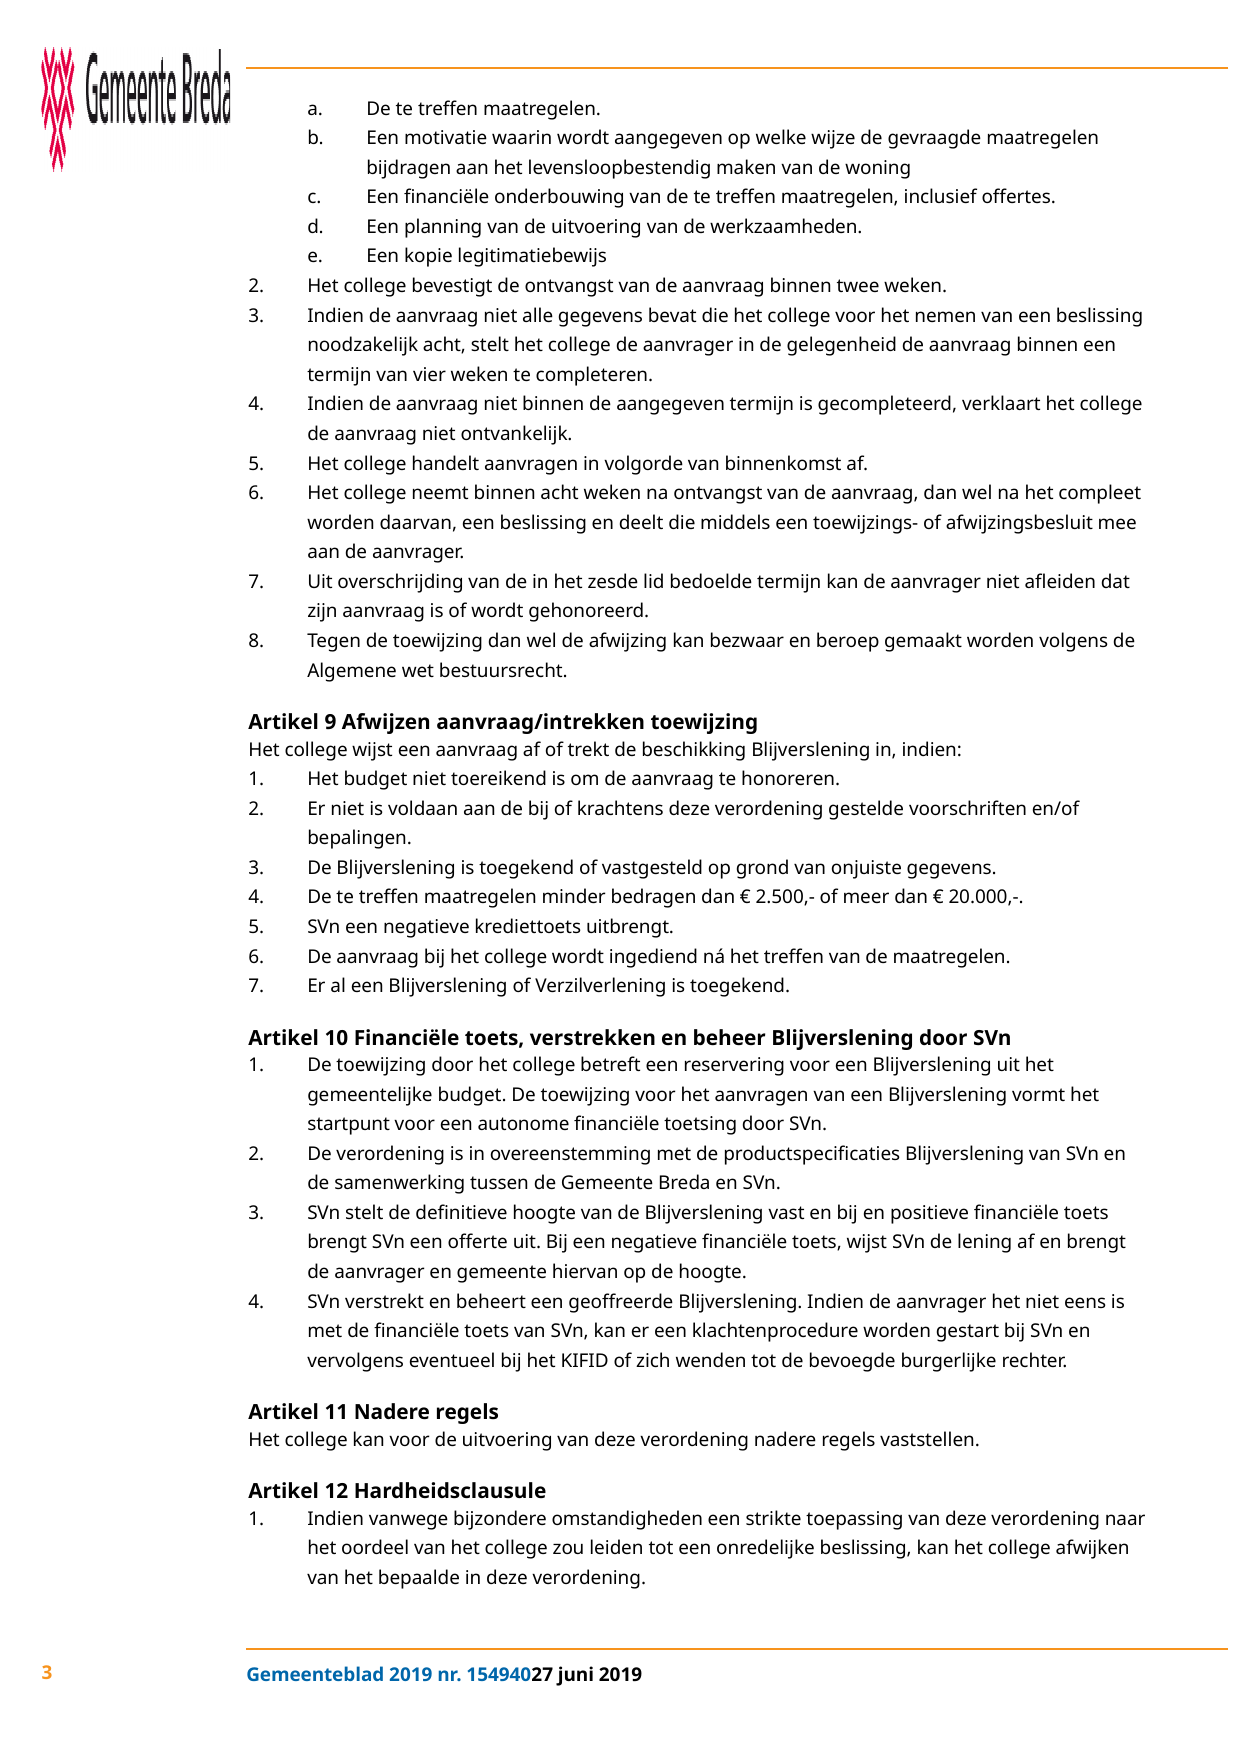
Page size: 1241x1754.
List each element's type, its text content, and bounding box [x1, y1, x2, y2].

list De te treffen maatregelen. [307, 95, 1152, 121]
list SVn stelt de definitieve hoogte van de Blijverslening vast en bij en positieve financiële toets brengt SVn een offerte uit. Bij een negatieve financiële toets, wijst SVn de lening af en brengt de aanvrager en gemeente hiervan op de hoogte. [248, 1199, 1152, 1284]
text Artikel 10 Financiële toets, verstrekken en beheer Blijverslening door SVn [248, 1023, 1152, 1051]
list De toewijzing door het college betreft een reservering voor een Blijverslening uit het gemeentelijke budget. De toewijzing voor het aanvragen van een Blijverslening vormt het startpunt voor een autonome financiële toetsing door SVn. [248, 1051, 1152, 1136]
list Uit overschrijding van de in het zesde lid bedoelde termijn kan de aanvrager niet afleiden dat zijn aanvraag is of wordt gehonoreerd. [248, 568, 1152, 623]
list Tegen de toewijzing dan wel de afwijzing kan bezwaar en beroep gemaakt worden volgens de Algemene wet bestuursrecht. [248, 627, 1152, 683]
list Er al een Blijverslening of Verzilverlening is toegekend. [248, 972, 1152, 998]
text Het college kan voor de uitvoering van deze verordening nadere regels vaststellen. [248, 1426, 1152, 1452]
text Artikel 12 Hardheidsclausule [248, 1476, 1152, 1505]
list Het college handelt aanvragen in volgorde van binnenkomst af. [248, 450, 1152, 476]
list Een motivatie waarin wordt aangegeven op welke wijze de gevraagde maatregelen bijdragen aan het levensloopbestendig maken van de woning [307, 124, 1152, 180]
list Indien de aanvraag niet binnen de aangegeven termijn is gecompleteerd, verklaart het college de aanvraag niet ontvankelijk. [248, 391, 1152, 446]
list De verordening is in overeenstemming met de productspecificaties Blijverslening van SVn en de samenwerking tussen de Gemeente Breda en SVn. [248, 1140, 1152, 1195]
list De aanvraag bij het college wordt ingediend ná het treffen van de maatregelen. [248, 943, 1152, 968]
list Het college bevestigt de ontvangst van de aanvraag binnen twee weken. [248, 272, 1152, 298]
list SVn verstrekt en beheert een geoffreerde Blijverslening. Indien de aanvrager het niet eens is met de financiële toets van SVn, kan er een klachtenprocedure worden gestart bij SVn en vervolgens eventueel bij het KIFID of zich wenden tot de bevoegde burgerlijke rechter. [248, 1288, 1152, 1373]
list Een kopie legitimatiebewijs [307, 243, 1152, 268]
list De Blijverslening is toegekend of vastgesteld op grond van onjuiste gegevens. [248, 854, 1152, 880]
text Artikel 9 Afwijzen aanvraag/intrekken toewijzing [248, 707, 1152, 736]
picture [41, 47, 231, 172]
list Indien de aanvraag niet alle gegevens bevat die het college voor het nemen van een beslissing noodzakelijk acht, stelt het college de aanvrager in de gelegenheid de aanvraag binnen een termijn van vier weken te completeren. [248, 302, 1152, 387]
text Het college wijst een aanvraag af of trekt de beschikking Blijverslening in, indien: [248, 736, 1152, 761]
list Het budget niet toereikend is om de aanvraag te honoreren. [248, 765, 1152, 791]
list De te treffen maatregelen minder bedragen dan € 2.500,- of meer dan € 20.000,-. [248, 884, 1152, 909]
list Er niet is voldaan aan de bij of krachtens deze verordening gestelde voorschriften en/of bepalingen. [248, 795, 1152, 850]
list Het college neemt binnen acht weken na ontvangst van de aanvraag, dan wel na het compleet worden daarvan, een beslissing en deelt die middels een toewijzings- of afwijzingsbesluit mee aan de aanvrager. [248, 479, 1152, 564]
list SVn een negatieve krediettoets uitbrengt. [248, 913, 1152, 939]
list Indien vanwege bijzondere omstandigheden een strikte toepassing van deze verordening naar het oordeel van het college zou leiden tot een onredelijke beslissing, kan het college afwijken van het bepaalde in deze verordening. [248, 1505, 1152, 1590]
list Een planning van de uitvoering van de werkzaamheden. [307, 213, 1152, 239]
text Artikel 11 Nadere regels [248, 1397, 1152, 1426]
list Een financiële onderbouwing van de te treffen maatregelen, inclusief offertes. [307, 183, 1152, 209]
